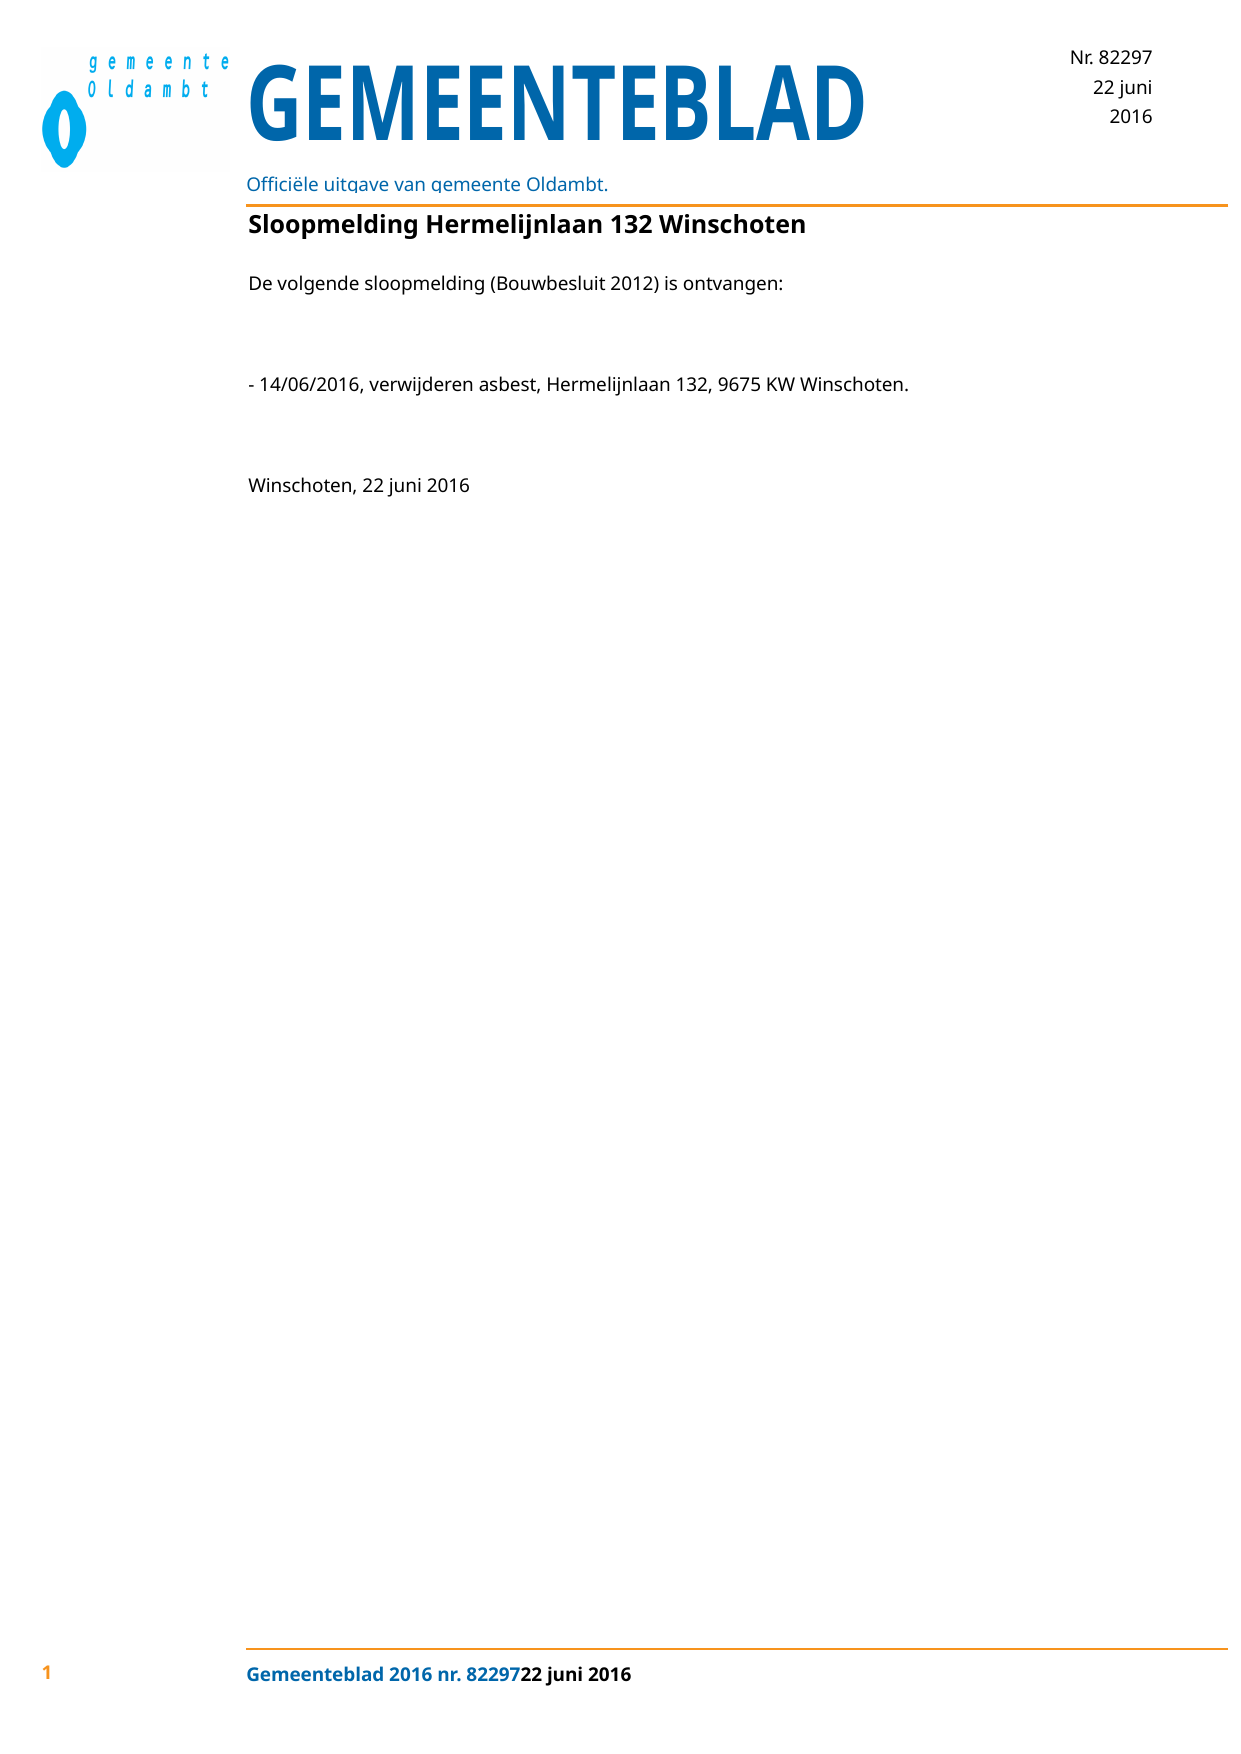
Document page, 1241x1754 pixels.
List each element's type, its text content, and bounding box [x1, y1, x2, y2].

picture [41, 47, 231, 172]
text De volgende sloopmelding (Bouwbesluit 2012) is ontvangen: [248, 270, 1152, 296]
text Sloopmelding Hermelijnlaan 132 Winschoten [248, 207, 1152, 241]
text Winschoten, 22 juni 2016 [248, 472, 1152, 498]
text - 14/06/2016, verwijderen asbest, Hermelijnlaan 132, 9675 KW Winschoten. [248, 371, 1152, 397]
